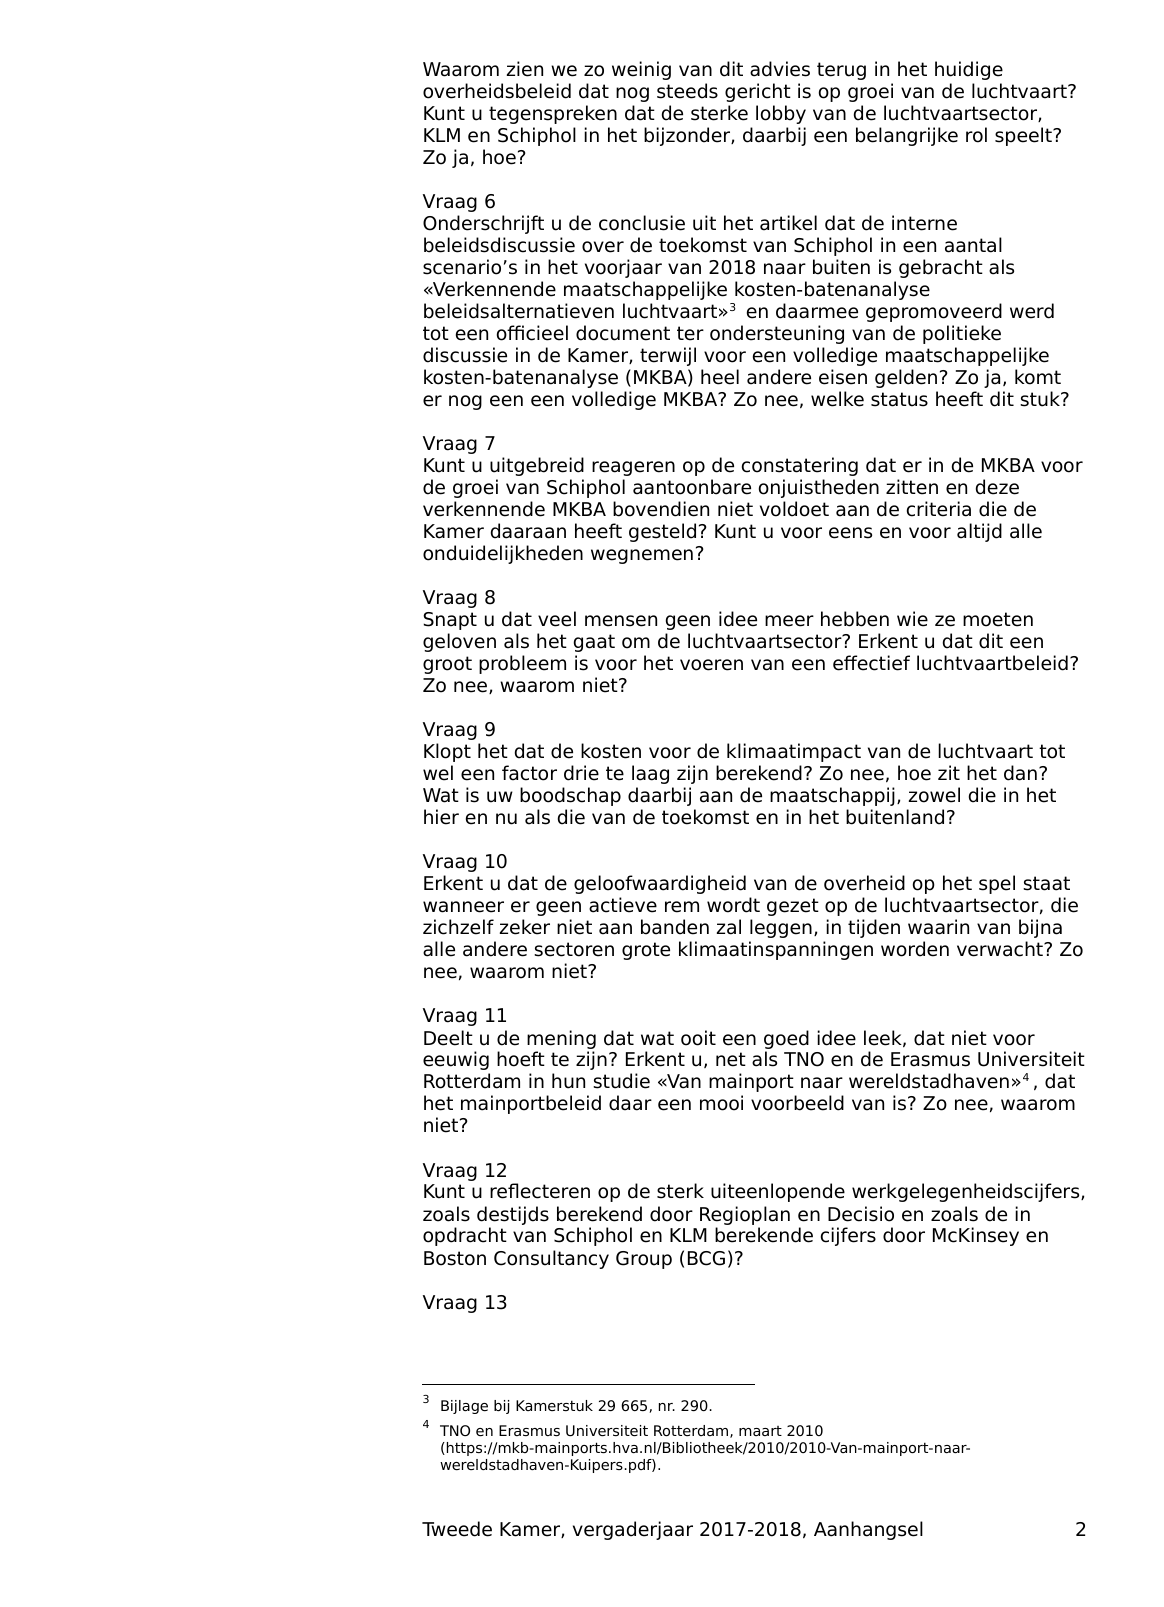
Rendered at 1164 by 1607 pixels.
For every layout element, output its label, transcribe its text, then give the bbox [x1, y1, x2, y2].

text Waarom zien we zo weinig van dit advies terug in het huidige overheidsbeleid dat nog steeds gericht is op groei van de luchtvaart? Kunt u tegenspreken dat de sterke lobby van de luchtvaartsector, KLM en Schiphol in het bijzonder, daarbij een belangrijke rol speelt? Zo ja, hoe? [422, 59, 1087, 169]
text Vraag 7 [422, 433, 1087, 455]
text Snapt u dat veel mensen geen idee meer hebben wie ze moeten geloven als het gaat om de luchtvaartsector? Erkent u dat dit een groot probleem is voor het voeren van een effectief luchtvaartbeleid? Zo nee, waarom niet? [422, 609, 1087, 697]
text Kunt u uitgebreid reageren op de constatering dat er in de MKBA voor de groei van Schiphol aantoonbare onjuistheden zitten en deze verkennende MKBA bovendien niet voldoet aan de criteria die de Kamer daaraan heeft gesteld? Kunt u voor eens en voor altijd alle onduidelijkheden wegnemen? [422, 455, 1087, 565]
text Klopt het dat de kosten voor de klimaatimpact van de luchtvaart tot wel een factor drie te laag zijn berekend? Zo nee, hoe zit het dan? Wat is uw boodschap daarbij aan de maatschappij, zowel die in het hier en nu als die van de toekomst en in het buitenland? [422, 741, 1087, 829]
text Vraag 10 [422, 851, 1087, 873]
text Vraag 11 [422, 1005, 1087, 1027]
text Deelt u de mening dat wat ooit een goed idee leek, dat niet voor eeuwig hoeft te zijn? Erkent u, net als TNO en de Erasmus Universiteit Rotterdam in hun studie «Van mainport naar wereldstadhaven», dat het mainportbeleid daar een mooi voorbeeld van is? Zo nee, waarom niet? [422, 1027, 1087, 1137]
text Vraag 13 [422, 1292, 1087, 1313]
text Onderschrijft u de conclusie uit het artikel dat de interne beleidsdiscussie over de toekomst van Schiphol in een aantal scenario’s in het voorjaar van 2018 naar buiten is gebracht als «Verkennende maatschappelijke kosten-batenanalyse beleidsalternatieven luchtvaart» en daarmee gepromoveerd werd tot een officieel document ter ondersteuning van de politieke discussie in de Kamer, terwijl voor een volledige maatschappelijke kosten-batenanalyse (MKBA) heel andere eisen gelden? Zo ja, komt er nog een een volledige MKBA? Zo nee, welke status heeft dit stuk? [422, 213, 1087, 411]
text Vraag 6 [422, 191, 1087, 213]
text Vraag 8 [422, 587, 1087, 609]
text Bijlage bij Kamerstuk 29 665, nr. 290. [422, 1393, 1087, 1416]
text TNO en Erasmus Universiteit Rotterdam, maart 2010 (https://mkb-mainports.hva.nl/Bibliotheek/2010/2010-Van-mainport-naar-wereldstadhaven-Kuipers.pdf). [422, 1418, 1087, 1474]
text Vraag 12 [422, 1159, 1087, 1181]
text Erkent u dat de geloofwaardigheid van de overheid op het spel staat wanneer er geen actieve rem wordt gezet op de luchtvaartsector, die zichzelf zeker niet aan banden zal leggen, in tijden waarin van bijna alle andere sectoren grote klimaatinspanningen worden verwacht? Zo nee, waarom niet? [422, 873, 1087, 983]
text Vraag 9 [422, 719, 1087, 741]
text Kunt u reflecteren op de sterk uiteenlopende werkgelegenheidscijfers, zoals destijds berekend door Regioplan en Decisio en zoals de in opdracht van Schiphol en KLM berekende cijfers door McKinsey en Boston Consultancy Group (BCG)? [422, 1181, 1087, 1269]
